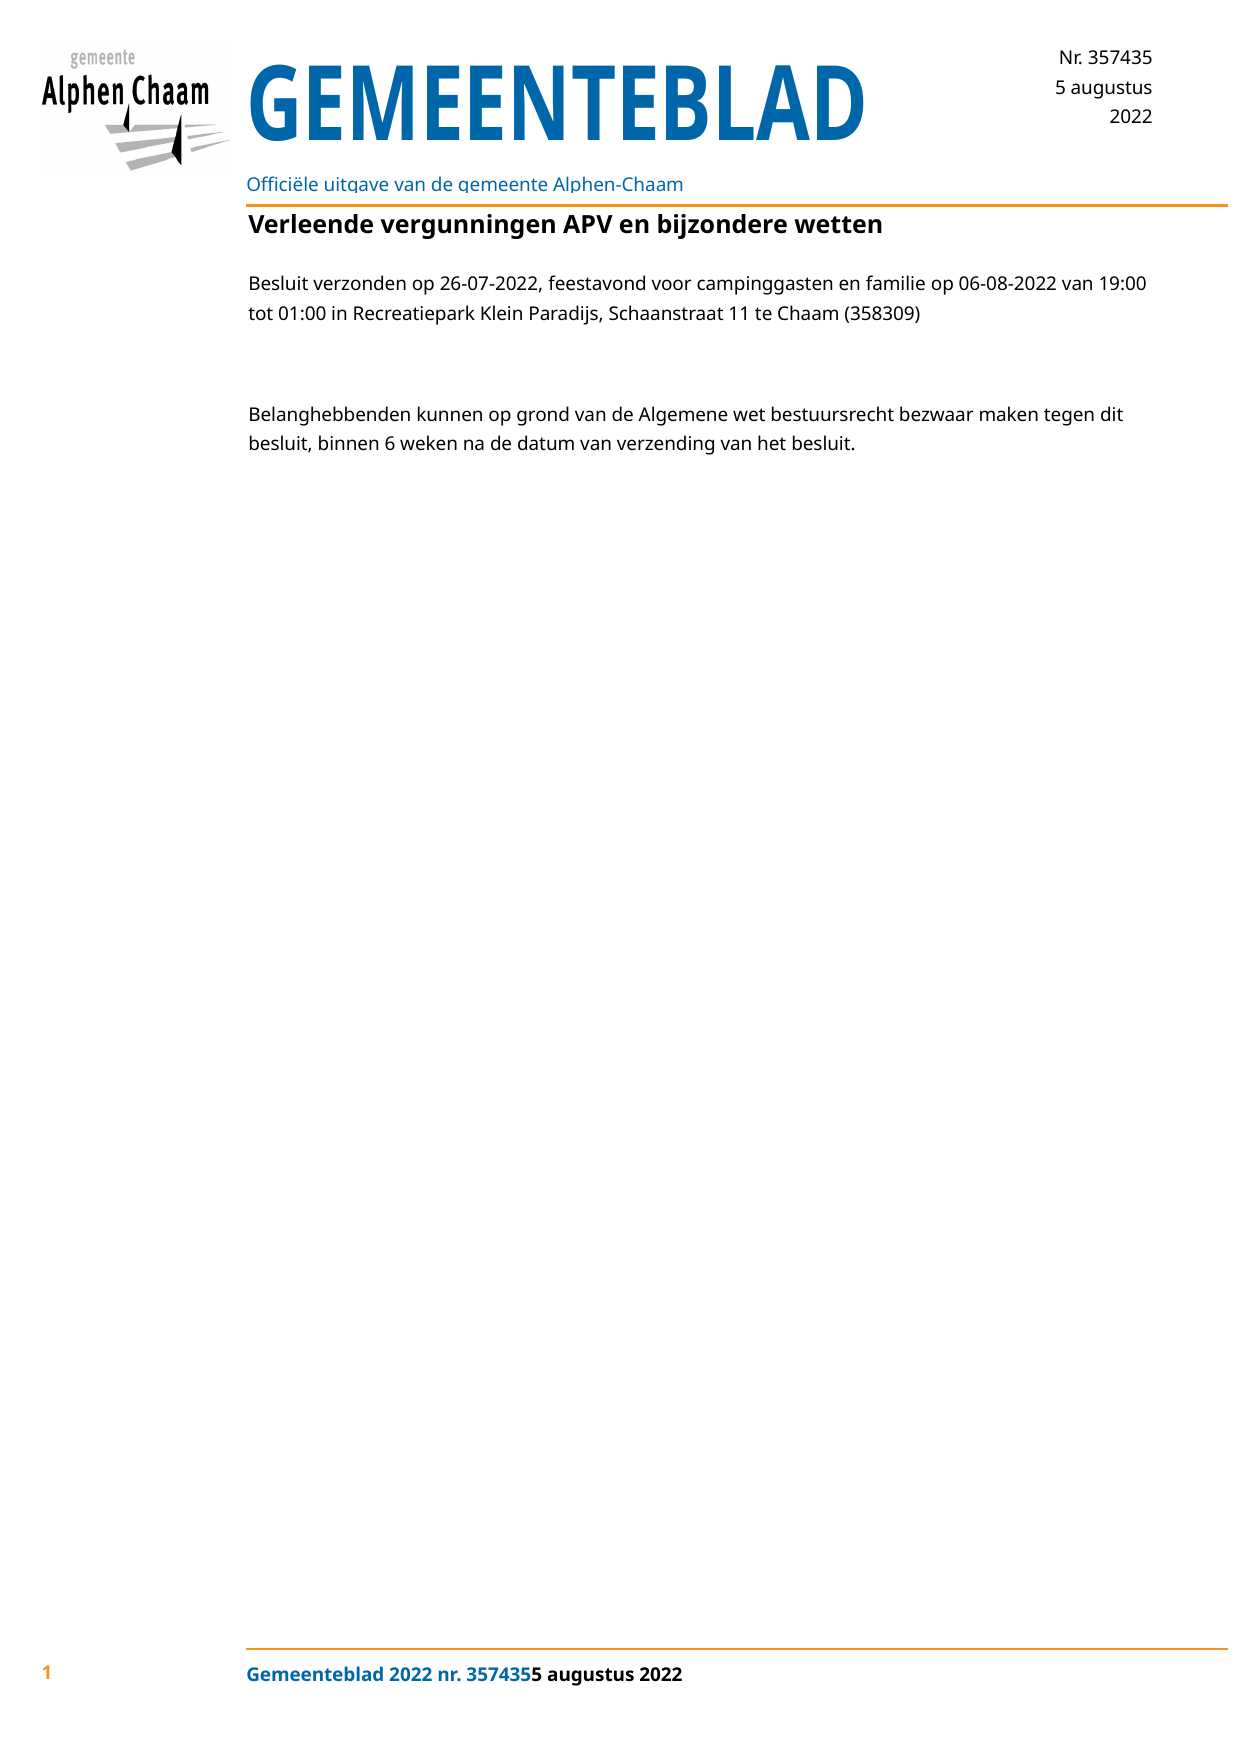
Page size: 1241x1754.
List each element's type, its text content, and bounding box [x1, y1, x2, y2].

text Belanghebbenden kunnen op grond van de Algemene wet bestuursrecht bezwaar maken tegen dit besluit, binnen 6 weken na de datum van verzending van het besluit. [248, 401, 1152, 456]
picture [41, 47, 231, 172]
text Verleende vergunningen APV en bijzondere wetten [248, 207, 1152, 241]
text Besluit verzonden op 26-07-2022, feestavond voor campinggasten en familie op 06-08-2022 van 19:00 tot 01:00 in Recreatiepark Klein Paradijs, Schaanstraat 11 te Chaam (358309) [248, 270, 1152, 326]
